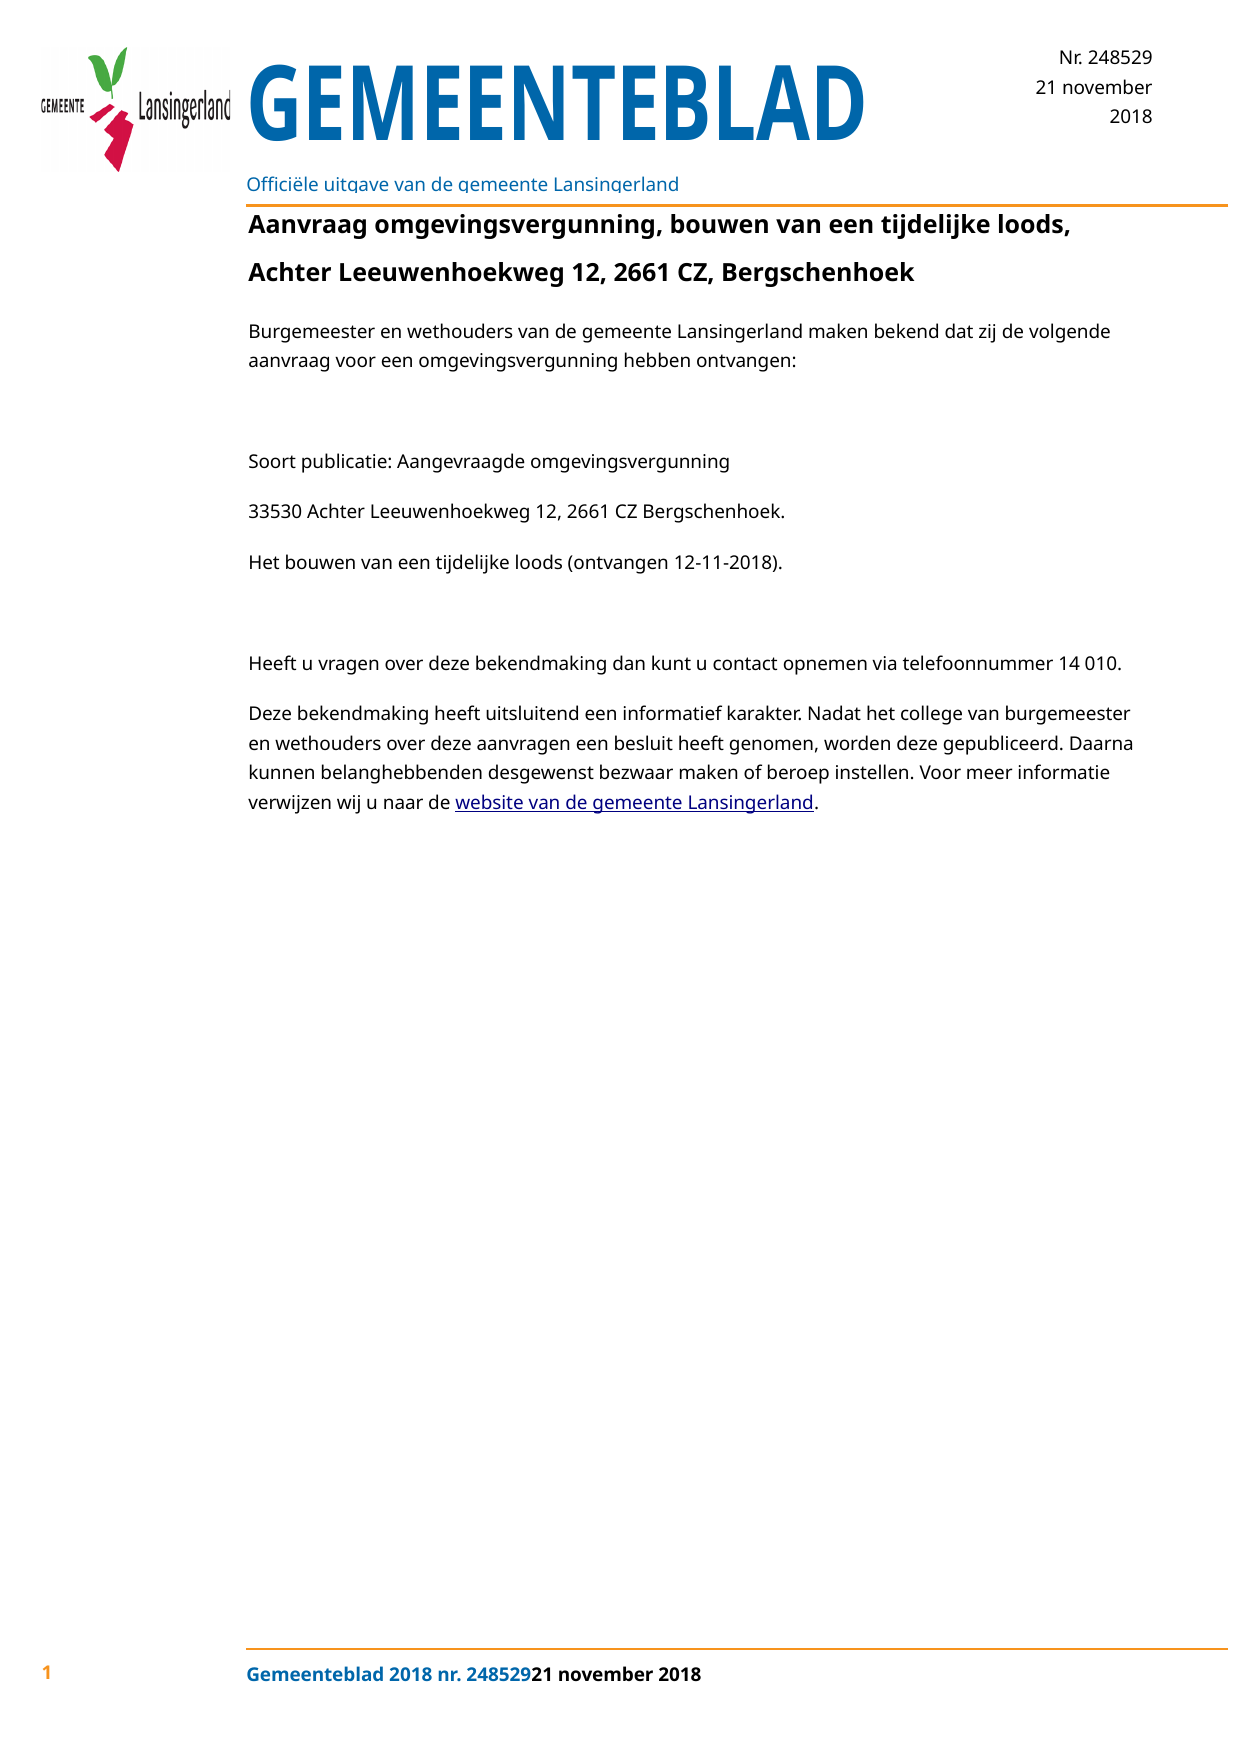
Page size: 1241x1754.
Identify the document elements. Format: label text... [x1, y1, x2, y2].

text Burgemeester en wethouders van de gemeente Lansingerland maken bekend dat zij de volgende aanvraag voor een omgevingsvergunning hebben ontvangen: [248, 318, 1152, 373]
text Deze bekendmaking heeft uitsluitend een informatief karakter. Nadat het college van burgemeester en wethouders over deze aanvragen een besluit heeft genomen, worden deze gepubliceerd. Daarna kunnen belanghebbenden desgewenst bezwaar maken of beroep instellen. Voor meer informatie verwijzen wij u naar de website van de gemeente Lansingerland. [248, 700, 1152, 815]
text Heeft u vragen over deze bekendmaking dan kunt u contact opnemen via telefoonnummer 14 010. [248, 650, 1152, 676]
text Het bouwen van een tijdelijke loods (ontvangen 12-11-2018). [248, 549, 1152, 575]
text Soort publicatie: Aangevraagde omgevingsvergunning [248, 448, 1152, 474]
text 33530 Achter Leeuwenhoekweg 12, 2661 CZ Bergschenhoek. [248, 499, 1152, 524]
text Aanvraag omgevingsvergunning, bouwen van een tijdelijke loods, Achter Leeuwenhoekweg 12, 2661 CZ, Bergschenhoek [248, 207, 1152, 288]
picture [41, 47, 231, 172]
